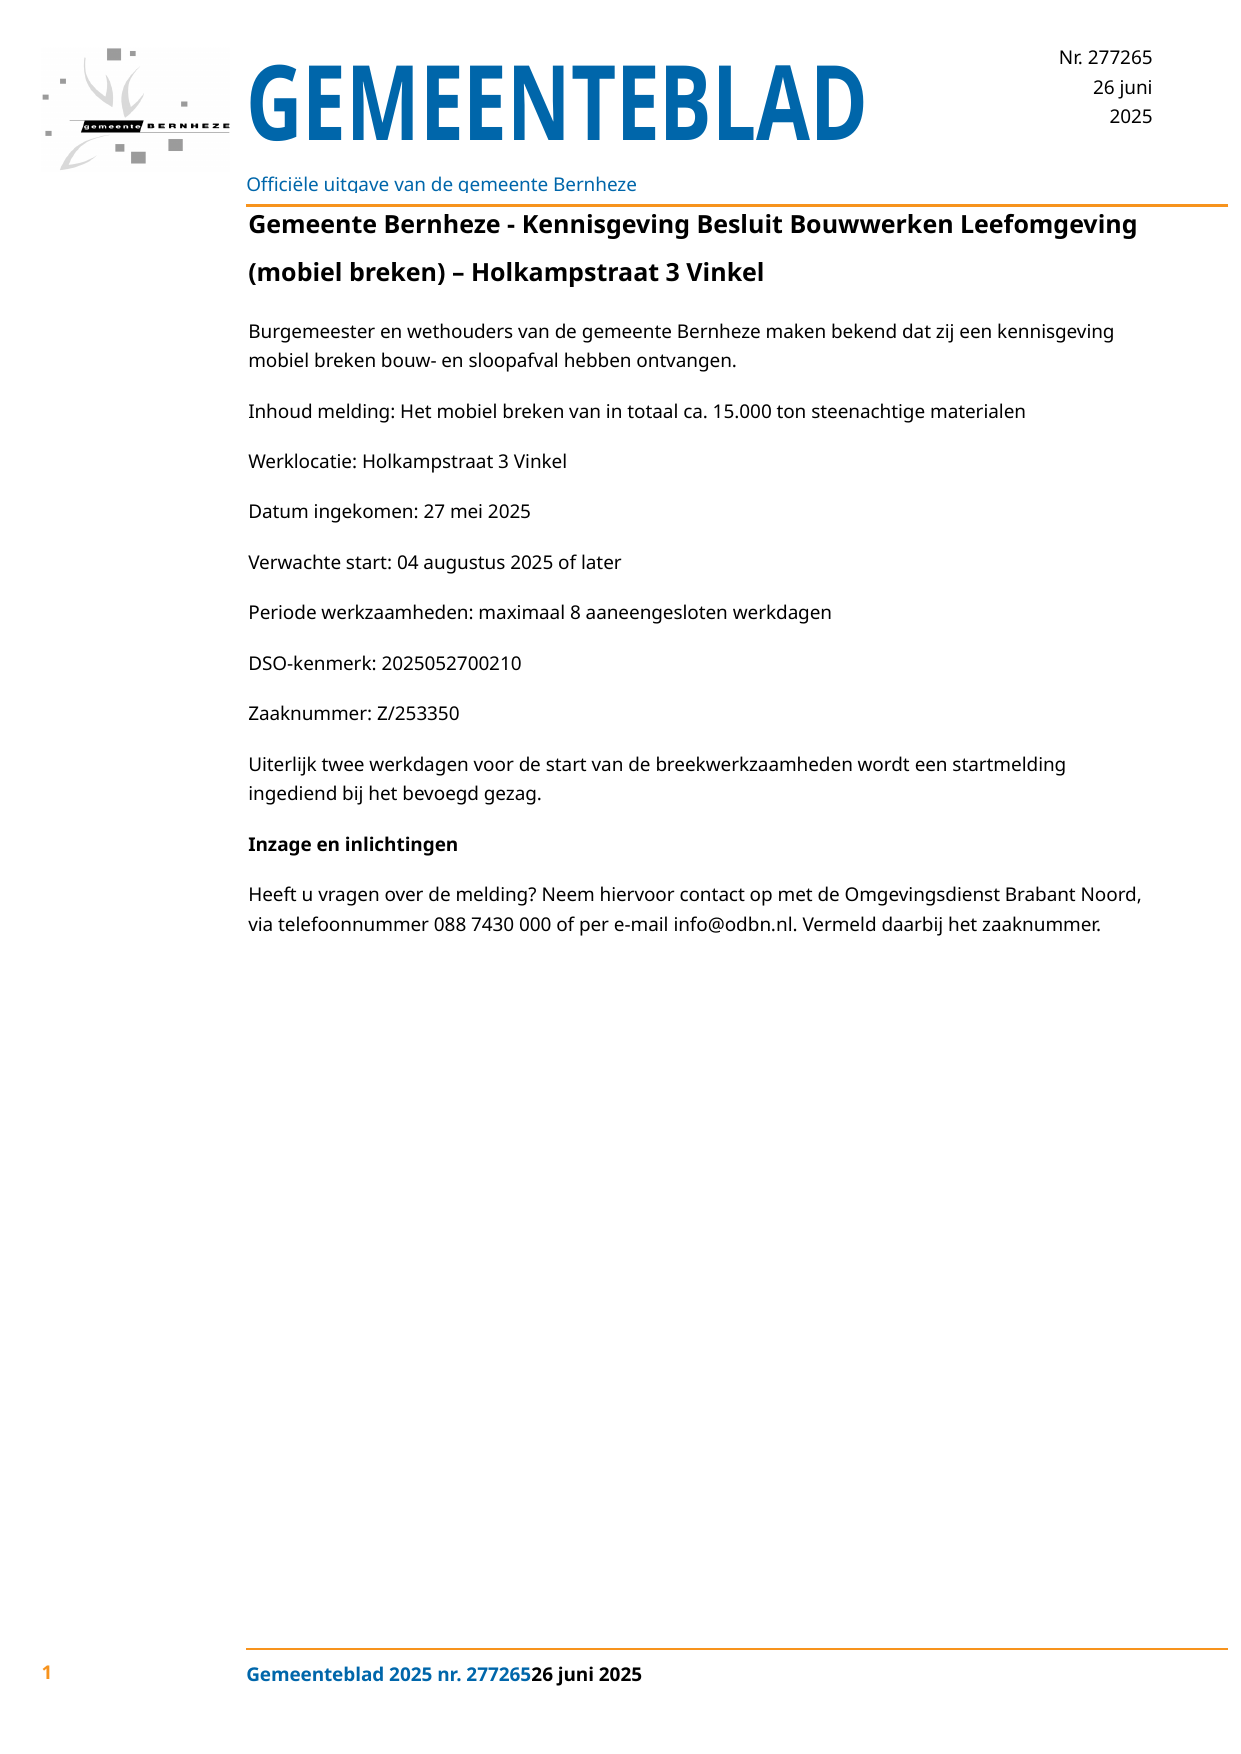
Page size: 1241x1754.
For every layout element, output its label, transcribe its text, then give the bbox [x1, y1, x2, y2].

text Werklocatie: Holkampstraat 3 Vinkel [248, 448, 1152, 474]
text Zaaknummer: Z/253350 [248, 700, 1152, 726]
text Inhoud melding: Het mobiel breken van in totaal ca. 15.000 ton steenachtige materialen [248, 398, 1152, 424]
text Uiterlijk twee werkdagen voor de start van de breekwerkzaamheden wordt een startmelding ingediend bij het bevoegd gezag. [248, 751, 1152, 806]
text Burgemeester en wethouders van de gemeente Bernheze maken bekend dat zij een kennisgeving mobiel breken bouw- en sloopafval hebben ontvangen. [248, 318, 1152, 373]
text DSO-kenmerk: 2025052700210 [248, 650, 1152, 676]
text Heeft u vragen over de melding? Neem hiervoor contact op met de Omgevingsdienst Brabant Noord, via telefoonnummer 088 7430 000 of per e-mail info@odbn.nl. Vermeld daarbij het zaaknummer. [248, 881, 1152, 937]
text Periode werkzaamheden: maximaal 8 aaneengesloten werkdagen [248, 599, 1152, 625]
picture [41, 47, 231, 172]
text Verwachte start: 04 augustus 2025 of later [248, 549, 1152, 575]
text Gemeente Bernheze - Kennisgeving Besluit Bouwwerken Leefomgeving (mobiel breken) – Holkampstraat 3 Vinkel [248, 207, 1152, 288]
text Datum ingekomen: 27 mei 2025 [248, 499, 1152, 524]
text Inzage en inlichtingen [248, 831, 1152, 857]
